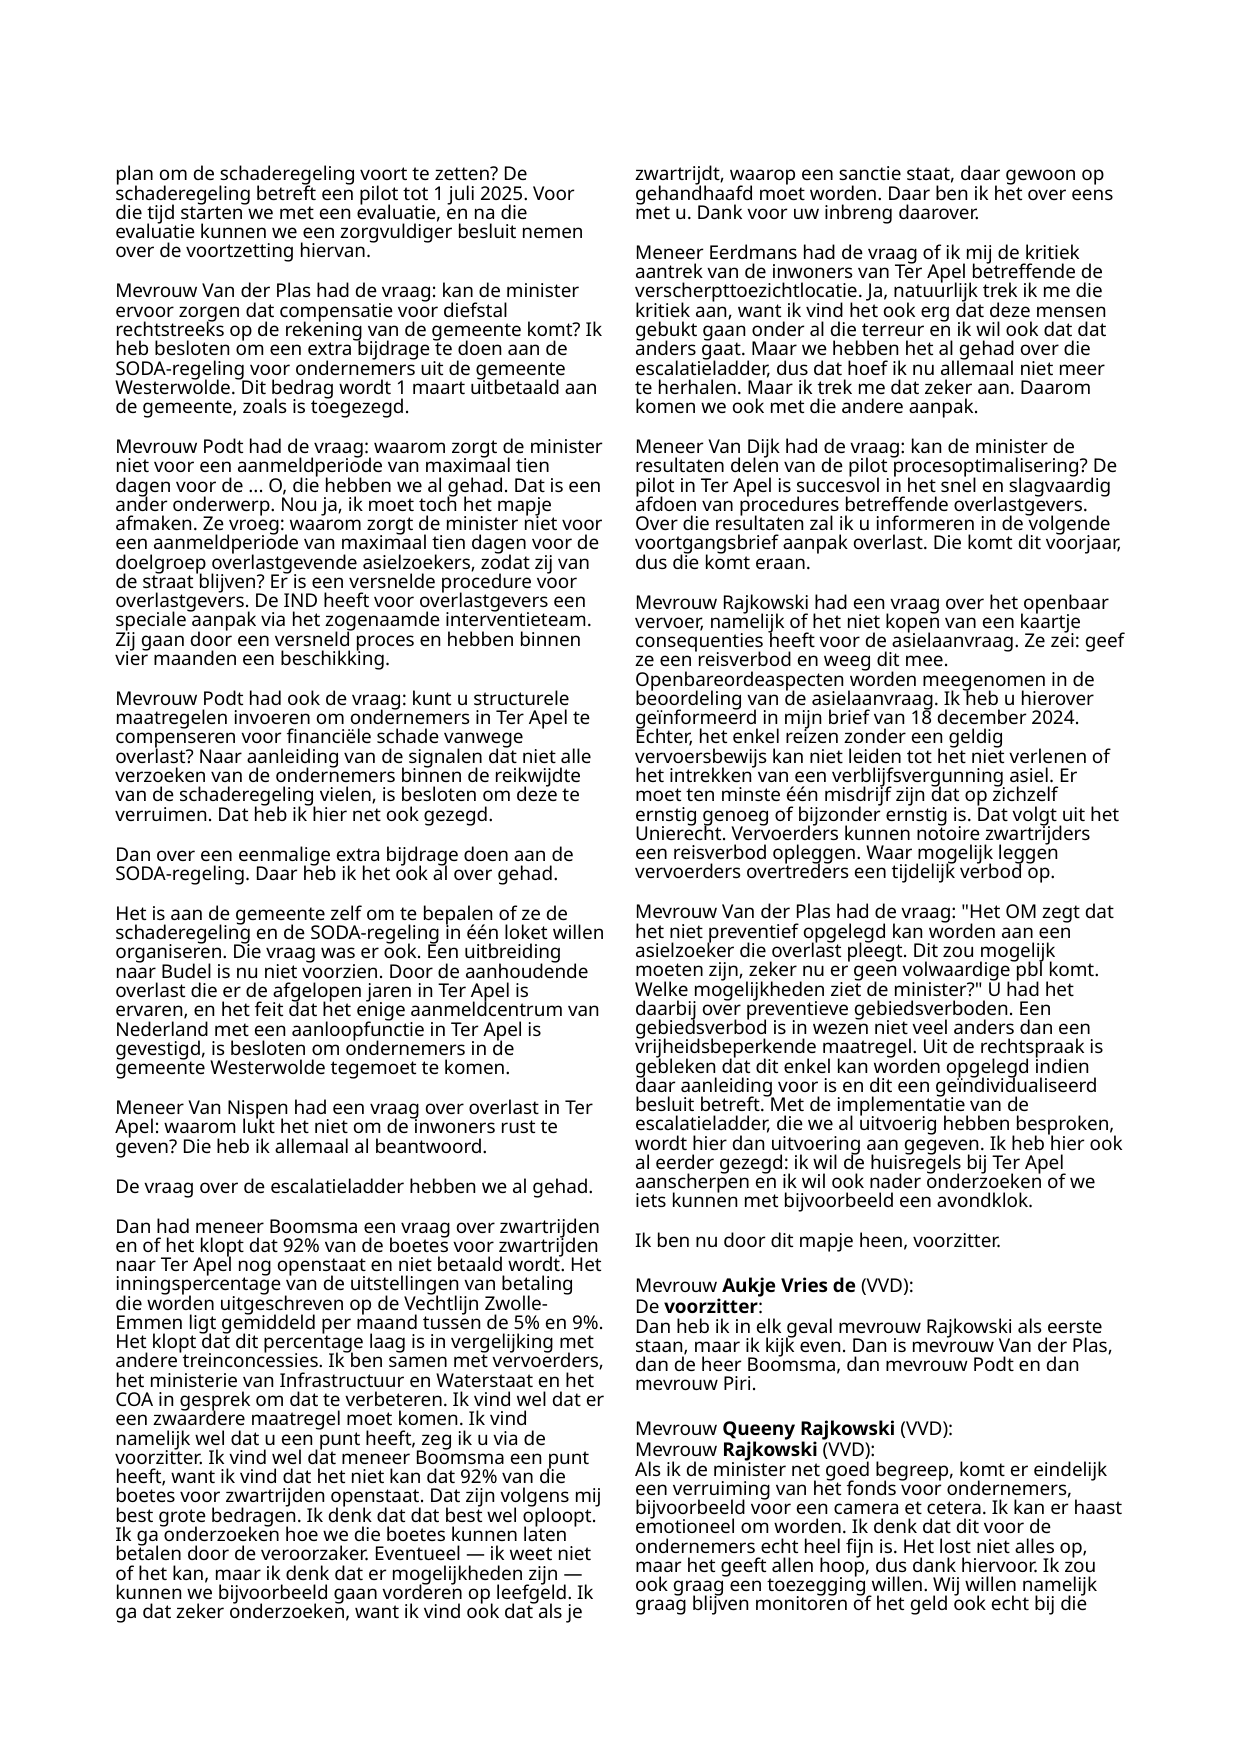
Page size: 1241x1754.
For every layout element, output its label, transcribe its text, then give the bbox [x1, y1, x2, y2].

text Mevrouw Rajkowski had een vraag over het openbaar vervoer, namelijk of het niet kopen van een kaartje consequenties heeft voor de asielaanvraag. Ze zei: geef ze een reisverbod en weeg dit mee. Openbareordeaspecten worden meegenomen in de beoordeling van de asielaanvraag. Ik heb u hierover geïnformeerd in mijn brief van 18 december 2024. Echter, het enkel reizen zonder een geldig vervoersbewijs kan niet leiden tot het niet verlenen of het intrekken van een verblijfsvergunning asiel. Er moet ten minste één misdrijf zijn dat op zichzelf ernstig genoeg of bijzonder ernstig is. Dat volgt uit het Unierecht. Vervoerders kunnen notoire zwartrijders een reisverbod opleggen. Waar mogelijk leggen vervoerders overtreders een tijdelijk verbod op. [635, 594, 1125, 883]
text Dan had meneer Boomsma een vraag over zwartrijden en of het klopt dat 92% van de boetes voor zwartrijden naar Ter Apel nog openstaat en niet betaald wordt. Het inningspercentage van de uitstellingen van betaling die worden uitgeschreven op de Vechtlijn Zwolle-Emmen ligt gemiddeld per maand tussen de 5% en 9%. Het klopt dat dit percentage laag is in vergelijking met andere treinconcessies. Ik ben samen met vervoerders, het ministerie van Infrastructuur en Waterstaat en het COA in gesprek om dat te verbeteren. Ik vind wel dat er een zwaardere maatregel moet komen. Ik vind namelijk wel dat u een punt heeft, zeg ik u via de voorzitter. Ik vind wel dat meneer Boomsma een punt heeft, want ik vind dat het niet kan dat 92% van die boetes voor zwartrijden openstaat. Dat zijn volgens mij best grote bedragen. Ik denk dat dat best wel oploopt. Ik ga onderzoeken hoe we die boetes kunnen laten betalen door de veroorzaker. Eventueel — ik weet niet of het kan, maar ik denk dat er mogelijkheden zijn — kunnen we bijvoorbeeld gaan vorderen op leefgeld. Ik ga dat zeker onderzoeken, want ik vind ook dat als je [115, 1218, 605, 1622]
text zwartrijdt, waarop een sanctie staat, daar gewoon op gehandhaafd moet worden. Daar ben ik het over eens met u. Dank voor uw inbreng daarover. [635, 165, 1125, 223]
text Dan heb ik in elk geval mevrouw Rajkowski als eerste staan, maar ik kijk even. Dan is mevrouw Van der Plas, dan de heer Boomsma, dan mevrouw Podt en dan mevrouw Piri. [635, 1318, 1125, 1395]
text De voorzitter: [635, 1298, 1125, 1318]
text Mevrouw Aukje Vries de (VVD): [635, 1273, 1125, 1298]
text Mevrouw Podt had de vraag: waarom zorgt de minister niet voor een aanmeldperiode van maximaal tien dagen voor de ... O, die hebben we al gehad. Dat is een ander onderwerp. Nou ja, ik moet toch het mapje afmaken. Ze vroeg: waarom zorgt de minister niet voor een aanmeldperiode van maximaal tien dagen voor de doelgroep overlastgevende asielzoekers, zodat zij van de straat blijven? Er is een versnelde procedure voor overlastgevers. De IND heeft voor overlastgevers een speciale aanpak via het zogenaamde interventieteam. Zij gaan door een versneld proces en hebben binnen vier maanden een beschikking. [115, 438, 605, 669]
text Mevrouw Podt had ook de vraag: kunt u structurele maatregelen invoeren om ondernemers in Ter Apel te compenseren voor financiële schade vanwege overlast? Naar aanleiding van de signalen dat niet alle verzoeken van de ondernemers binnen de reikwijdte van de schaderegeling vielen, is besloten om deze te verruimen. Dat heb ik hier net ook gezegd. [115, 690, 605, 825]
text Het is aan de gemeente zelf om te bepalen of ze de schaderegeling en de SODA-regeling in één loket willen organiseren. Die vraag was er ook. Een uitbreiding naar Budel is nu niet voorzien. Door de aanhoudende overlast die er de afgelopen jaren in Ter Apel is ervaren, en het feit dat het enige aanmeldcentrum van Nederland met een aanloopfunctie in Ter Apel is gevestigd, is besloten om ondernemers in de gemeente Westerwolde tegemoet te komen. [115, 905, 605, 1078]
text Meneer Van Nispen had een vraag over overlast in Ter Apel: waarom lukt het niet om de inwoners rust te geven? Die heb ik allemaal al beantwoord. [115, 1099, 605, 1157]
text De vraag over de escalatieladder hebben we al gehad. [115, 1178, 605, 1197]
text Meneer Van Dijk had de vraag: kan de minister de resultaten delen van de pilot procesoptimalisering? De pilot in Ter Apel is succesvol in het snel en slagvaardig afdoen van procedures betreffende overlastgevers. Over die resultaten zal ik u informeren in de volgende voortgangsbrief aanpak overlast. Die komt dit voorjaar, dus die komt eraan. [635, 438, 1125, 573]
text Als ik de minister net goed begreep, komt er eindelijk een verruiming van het fonds voor ondernemers, bijvoorbeeld voor een camera et cetera. Ik kan er haast emotioneel om worden. Ik denk dat dit voor de ondernemers echt heel fijn is. Het lost niet alles op, maar het geeft allen hoop, dus dank hiervoor. Ik zou ook graag een toezegging willen. Wij willen namelijk graag blijven monitoren of het geld ook echt bij die [635, 1461, 1125, 1615]
text plan om de schaderegeling voort te zetten? De schaderegeling betreft een pilot tot 1 juli 2025. Voor die tijd starten we met een evaluatie, en na die evaluatie kunnen we een zorgvuldiger besluit nemen over de voortzetting hiervan. [115, 165, 605, 262]
text Mevrouw Rajkowski (VVD): [635, 1441, 1125, 1461]
text Mevrouw Van der Plas had de vraag: "Het OM zegt dat het niet preventief opgelegd kan worden aan een asielzoeker die overlast pleegt. Dit zou mogelijk moeten zijn, zeker nu er geen volwaardige pbl komt. Welke mogelijkheden ziet de minister?" U had het daarbij over preventieve gebiedsverboden. Een gebiedsverbod is in wezen niet veel anders dan een vrijheidsbeperkende maatregel. Uit de rechtspraak is gebleken dat dit enkel kan worden opgelegd indien daar aanleiding voor is en dit een geïndividualiseerd besluit betreft. Met de implementatie van de escalatieladder, die we al uitvoerig hebben besproken, wordt hier dan uitvoering aan gegeven. Ik heb hier ook al eerder gezegd: ik wil de huisregels bij Ter Apel aanscherpen en ik wil ook nader onderzoeken of we iets kunnen met bijvoorbeeld een avondklok. [635, 903, 1125, 1212]
text Meneer Eerdmans had de vraag of ik mij de kritiek aantrek van de inwoners van Ter Apel betreffende de verscherpttoezichtlocatie. Ja, natuurlijk trek ik me die kritiek aan, want ik vind het ook erg dat deze mensen gebukt gaan onder al die terreur en ik wil ook dat dat anders gaat. Maar we hebben het al gehad over die escalatieladder, dus dat hoef ik nu allemaal niet meer te herhalen. Maar ik trek me dat zeker aan. Daarom komen we ook met die andere aanpak. [635, 244, 1125, 417]
text Dan over een eenmalige extra bijdrage doen aan de SODA-regeling. Daar heb ik het ook al over gehad. [115, 846, 605, 884]
text Mevrouw Queeny Rajkowski (VVD): [635, 1416, 1125, 1441]
text Ik ben nu door dit mapje heen, voorzitter. [635, 1232, 1125, 1252]
text Mevrouw Van der Plas had de vraag: kan de minister ervoor zorgen dat compensatie voor diefstal rechtstreeks op de rekening van de gemeente komt? Ik heb besloten om een extra bijdrage te doen aan de SODA-regeling voor ondernemers uit de gemeente Westerwolde. Dit bedrag wordt 1 maart uitbetaald aan de gemeente, zoals is toegezegd. [115, 282, 605, 417]
